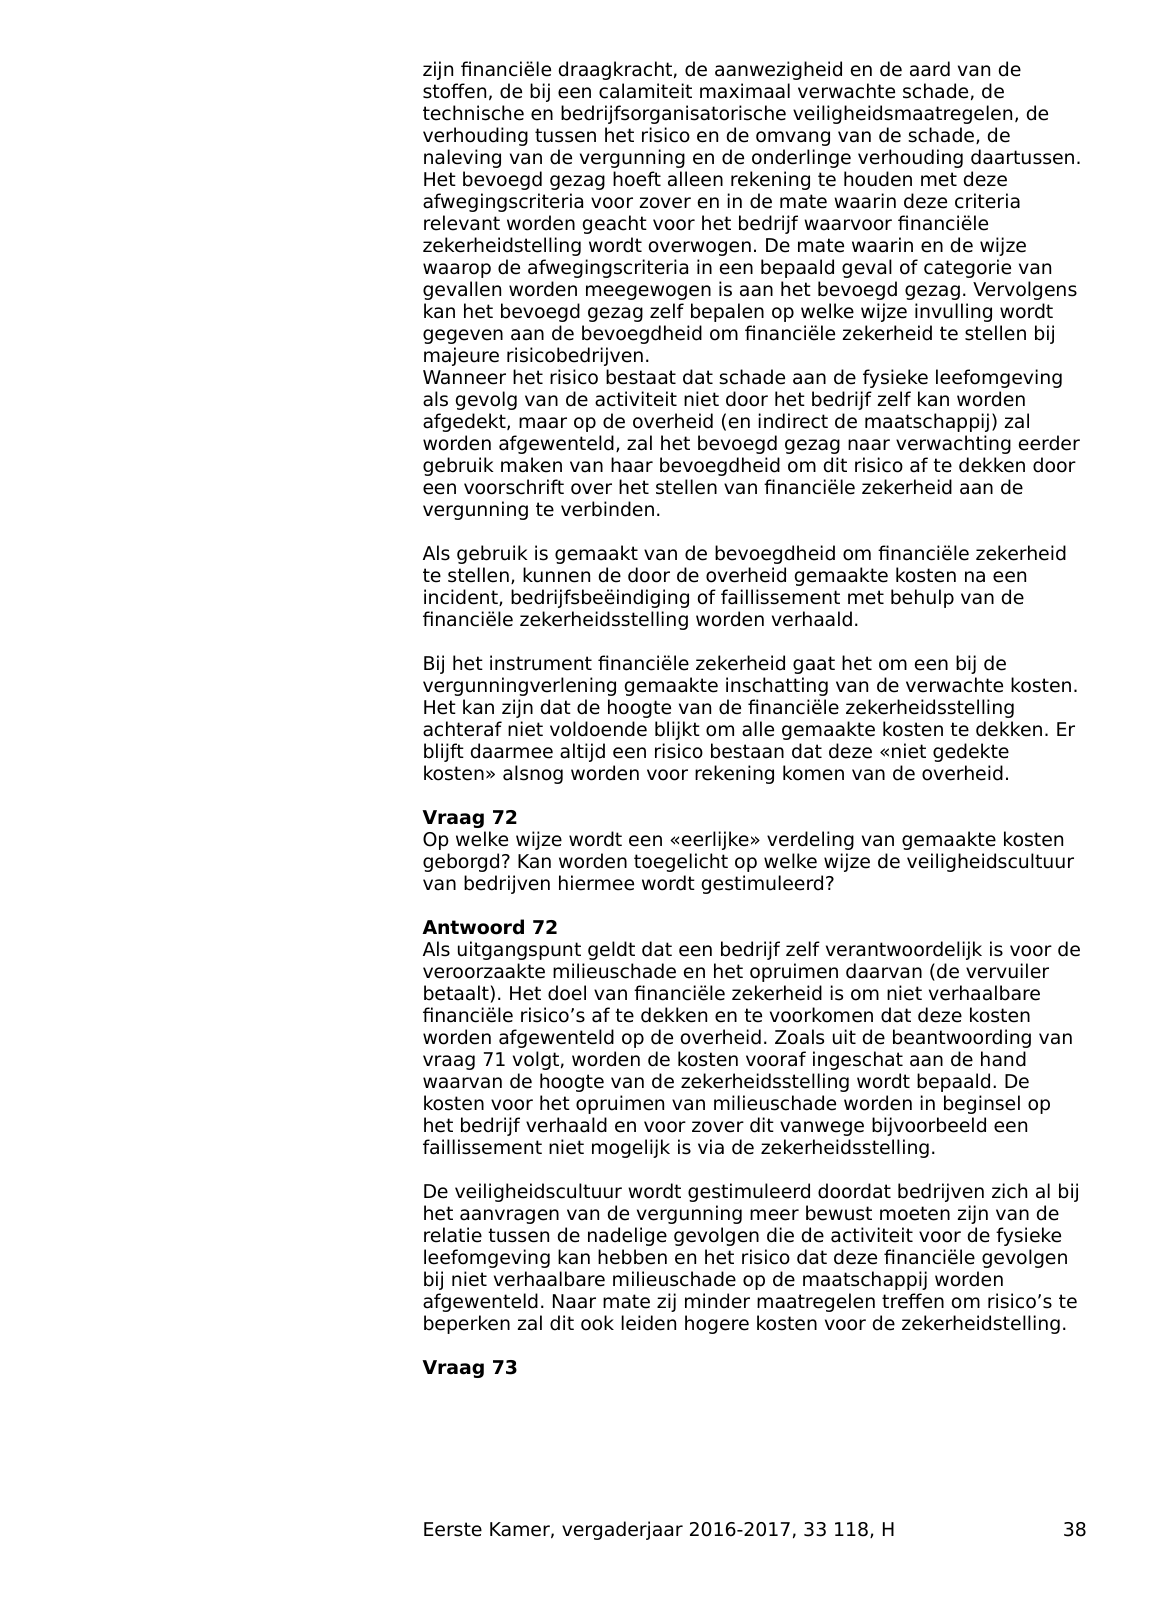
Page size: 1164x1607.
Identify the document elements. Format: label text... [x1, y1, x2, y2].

text Vraag 73 [422, 1357, 1087, 1379]
text Wanneer het risico bestaat dat schade aan de fysieke leefomgeving als gevolg van de activiteit niet door het bedrijf zelf kan worden afgedekt, maar op de overheid (en indirect de maatschappij) zal worden afgewenteld, zal het bevoegd gezag naar verwachting eerder gebruik maken van haar bevoegdheid om dit risico af te dekken door een voorschrift over het stellen van financiële zekerheid aan de vergunning te verbinden. [422, 367, 1087, 521]
text Als gebruik is gemaakt van de bevoegdheid om financiële zekerheid te stellen, kunnen de door de overheid gemaakte kosten na een incident, bedrijfsbeëindiging of faillissement met behulp van de financiële zekerheidsstelling worden verhaald. [422, 543, 1087, 631]
text Vraag 72 [422, 807, 1087, 829]
text De veiligheidscultuur wordt gestimuleerd doordat bedrijven zich al bij het aanvragen van de vergunning meer bewust moeten zijn van de relatie tussen de nadelige gevolgen die de activiteit voor de fysieke leefomgeving kan hebben en het risico dat deze financiële gevolgen bij niet verhaalbare milieuschade op de maatschappij worden afgewenteld. Naar mate zij minder maatregelen treffen om risico’s te beperken zal dit ook leiden hogere kosten voor de zekerheidstelling. [422, 1181, 1087, 1335]
text Bij het instrument financiële zekerheid gaat het om een bij de vergunningverlening gemaakte inschatting van de verwachte kosten. Het kan zijn dat de hoogte van de financiële zekerheidsstelling achteraf niet voldoende blijkt om alle gemaakte kosten te dekken. Er blijft daarmee altijd een risico bestaan dat deze «niet gedekte kosten» alsnog worden voor rekening komen van de overheid. [422, 653, 1087, 785]
text Op welke wijze wordt een «eerlijke» verdeling van gemaakte kosten geborgd? Kan worden toegelicht op welke wijze de veiligheidscultuur van bedrijven hiermee wordt gestimuleerd? [422, 829, 1087, 895]
text Antwoord 72 [422, 917, 1087, 939]
text Als uitgangspunt geldt dat een bedrijf zelf verantwoordelijk is voor de veroorzaakte milieuschade en het opruimen daarvan (de vervuiler betaalt). Het doel van financiële zekerheid is om niet verhaalbare financiële risico’s af te dekken en te voorkomen dat deze kosten worden afgewenteld op de overheid. Zoals uit de beantwoording van vraag 71 volgt, worden de kosten vooraf ingeschat aan de hand waarvan de hoogte van de zekerheidsstelling wordt bepaald. De kosten voor het opruimen van milieuschade worden in beginsel op het bedrijf verhaald en voor zover dit vanwege bijvoorbeeld een faillissement niet mogelijk is via de zekerheidsstelling. [422, 939, 1087, 1159]
text zijn financiële draagkracht, de aanwezigheid en de aard van de stoffen, de bij een calamiteit maximaal verwachte schade, de technische en bedrijfsorganisatorische veiligheidsmaatregelen, de verhouding tussen het risico en de omvang van de schade, de naleving van de vergunning en de onderlinge verhouding daartussen. Het bevoegd gezag hoeft alleen rekening te houden met deze afwegingscriteria voor zover en in de mate waarin deze criteria relevant worden geacht voor het bedrijf waarvoor financiële zekerheidstelling wordt overwogen. De mate waarin en de wijze waarop de afwegingscriteria in een bepaald geval of categorie van gevallen worden meegewogen is aan het bevoegd gezag. Vervolgens kan het bevoegd gezag zelf bepalen op welke wijze invulling wordt gegeven aan de bevoegdheid om financiële zekerheid te stellen bij majeure risicobedrijven. [422, 59, 1087, 367]
